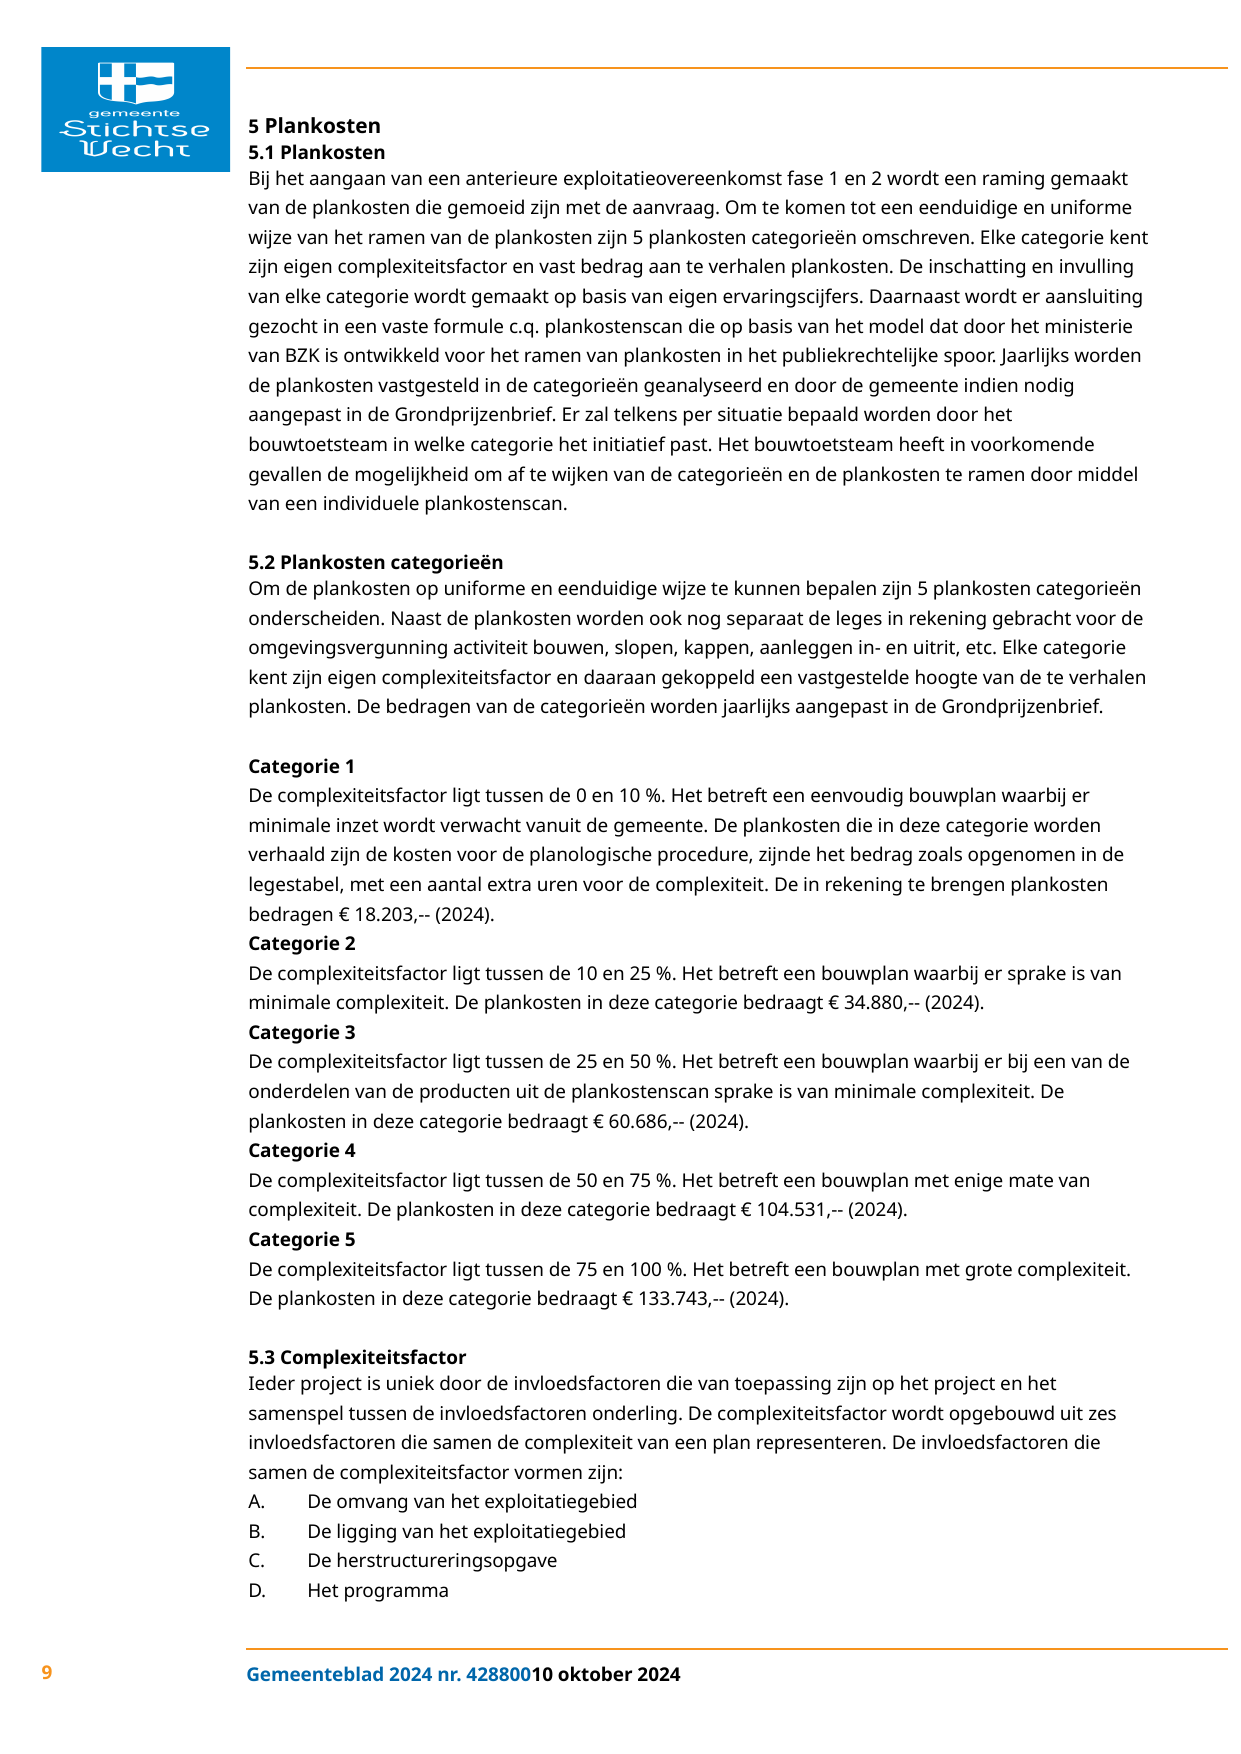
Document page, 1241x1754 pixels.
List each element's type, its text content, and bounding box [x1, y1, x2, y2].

text Categorie 5 [248, 1226, 1152, 1252]
text Categorie 1 [248, 753, 1152, 778]
text De complexiteitsfactor ligt tussen de 10 en 25 %. Het betreft een bouwplan waarbij er sprake is van minimale complexiteit. De plankosten in deze categorie bedraagt € 34.880,-- (2024). [248, 960, 1152, 1015]
picture [137, 63, 174, 103]
text 5.3 Complexiteitsfactor [248, 1344, 1152, 1370]
text De complexiteitsfactor ligt tussen de 0 en 10 %. Het betreft een eenvoudig bouwplan waarbij er minimale inzet wordt verwacht vanuit de gemeente. De plankosten die in deze categorie worden verhaald zijn de kosten voor de planologische procedure, zijnde het bedrag zoals opgenomen in de legestabel, met een aantal extra uren voor de complexiteit. De in rekening te brengen plankosten bedragen € 18.203,-- (2024). [248, 782, 1152, 926]
text Bij het aangaan van een anterieure exploitatieovereenkomst fase 1 en 2 wordt een raming gemaakt van de plankosten die gemoeid zijn met de aanvraag. Om te komen tot een eenduidige en uniforme wijze van het ramen van de plankosten zijn 5 plankosten categorieën omschreven. Elke categorie kent zijn eigen complexiteitsfactor en vast bedrag aan te verhalen plankosten. De inschatting en invulling van elke categorie wordt gemaakt op basis van eigen ervaringscijfers. Daarnaast wordt er aansluiting gezocht in een vaste formule c.q. plankostenscan die op basis van het model dat door het ministerie van BZK is ontwikkeld voor het ramen van plankosten in het publiekrechtelijke spoor. Jaarlijks worden de plankosten vastgesteld in de categorieën geanalyseerd en door de gemeente indien nodig aangepast in de Grondprijzenbrief. Er zal telkens per situatie bepaald worden door het bouwtoetsteam in welke categorie het initiatief past. Het bouwtoetsteam heeft in voorkomende gevallen de mogelijkheid om af te wijken van de categorieën en de plankosten te ramen door middel van een individuele plankostenscan. [248, 165, 1152, 516]
text De complexiteitsfactor ligt tussen de 75 en 100 %. Het betreft een bouwplan met grote complexiteit. De plankosten in deze categorie bedraagt € 133.743,-- (2024). [248, 1256, 1152, 1311]
text 5.2 Plankosten categorieën [248, 549, 1152, 575]
text Om de plankosten op uniforme en eenduidige wijze te kunnen bepalen zijn 5 plankosten categorieën onderscheiden. Naast de plankosten worden ook nog separaat de leges in rekening gebracht voor de omgevingsvergunning activiteit bouwen, slopen, kappen, aanleggen in- en uitrit, etc. Elke categorie kent zijn eigen complexiteitsfactor en daaraan gekoppeld een vastgestelde hoogte van de te verhalen plankosten. De bedragen van de categorieën worden jaarlijks aangepast in de Grondprijzenbrief. [248, 575, 1152, 719]
text Categorie 4 [248, 1137, 1152, 1163]
text 5 Plankosten [248, 111, 1152, 139]
list De herstructureringsopgave [248, 1548, 1152, 1573]
list De omvang van het exploitatiegebied [248, 1488, 1152, 1514]
list De ligging van het exploitatiegebied [248, 1518, 1152, 1544]
picture [99, 63, 135, 101]
text De complexiteitsfactor ligt tussen de 50 en 75 %. Het betreft een bouwplan met enige mate van complexiteit. De plankosten in deze categorie bedraagt € 104.531,-- (2024). [248, 1167, 1152, 1222]
text Categorie 2 [248, 930, 1152, 956]
text De complexiteitsfactor ligt tussen de 25 en 50 %. Het betreft een bouwplan waarbij er bij een van de onderdelen van de producten uit de plankostenscan sprake is van minimale complexiteit. De plankosten in deze categorie bedraagt € 60.686,-- (2024). [248, 1049, 1152, 1133]
text Categorie 3 [248, 1019, 1152, 1045]
text Ieder project is uniek door de invloedsfactoren die van toepassing zijn op het project en het samenspel tussen de invloedsfactoren onderling. De complexiteitsfactor wordt opgebouwd uit zes invloedsfactoren die samen de complexiteit van een plan representeren. De invloedsfactoren die samen de complexiteitsfactor vormen zijn: [248, 1370, 1152, 1485]
text 5.1 Plankosten [248, 139, 1152, 165]
list Het programma [248, 1577, 1152, 1603]
